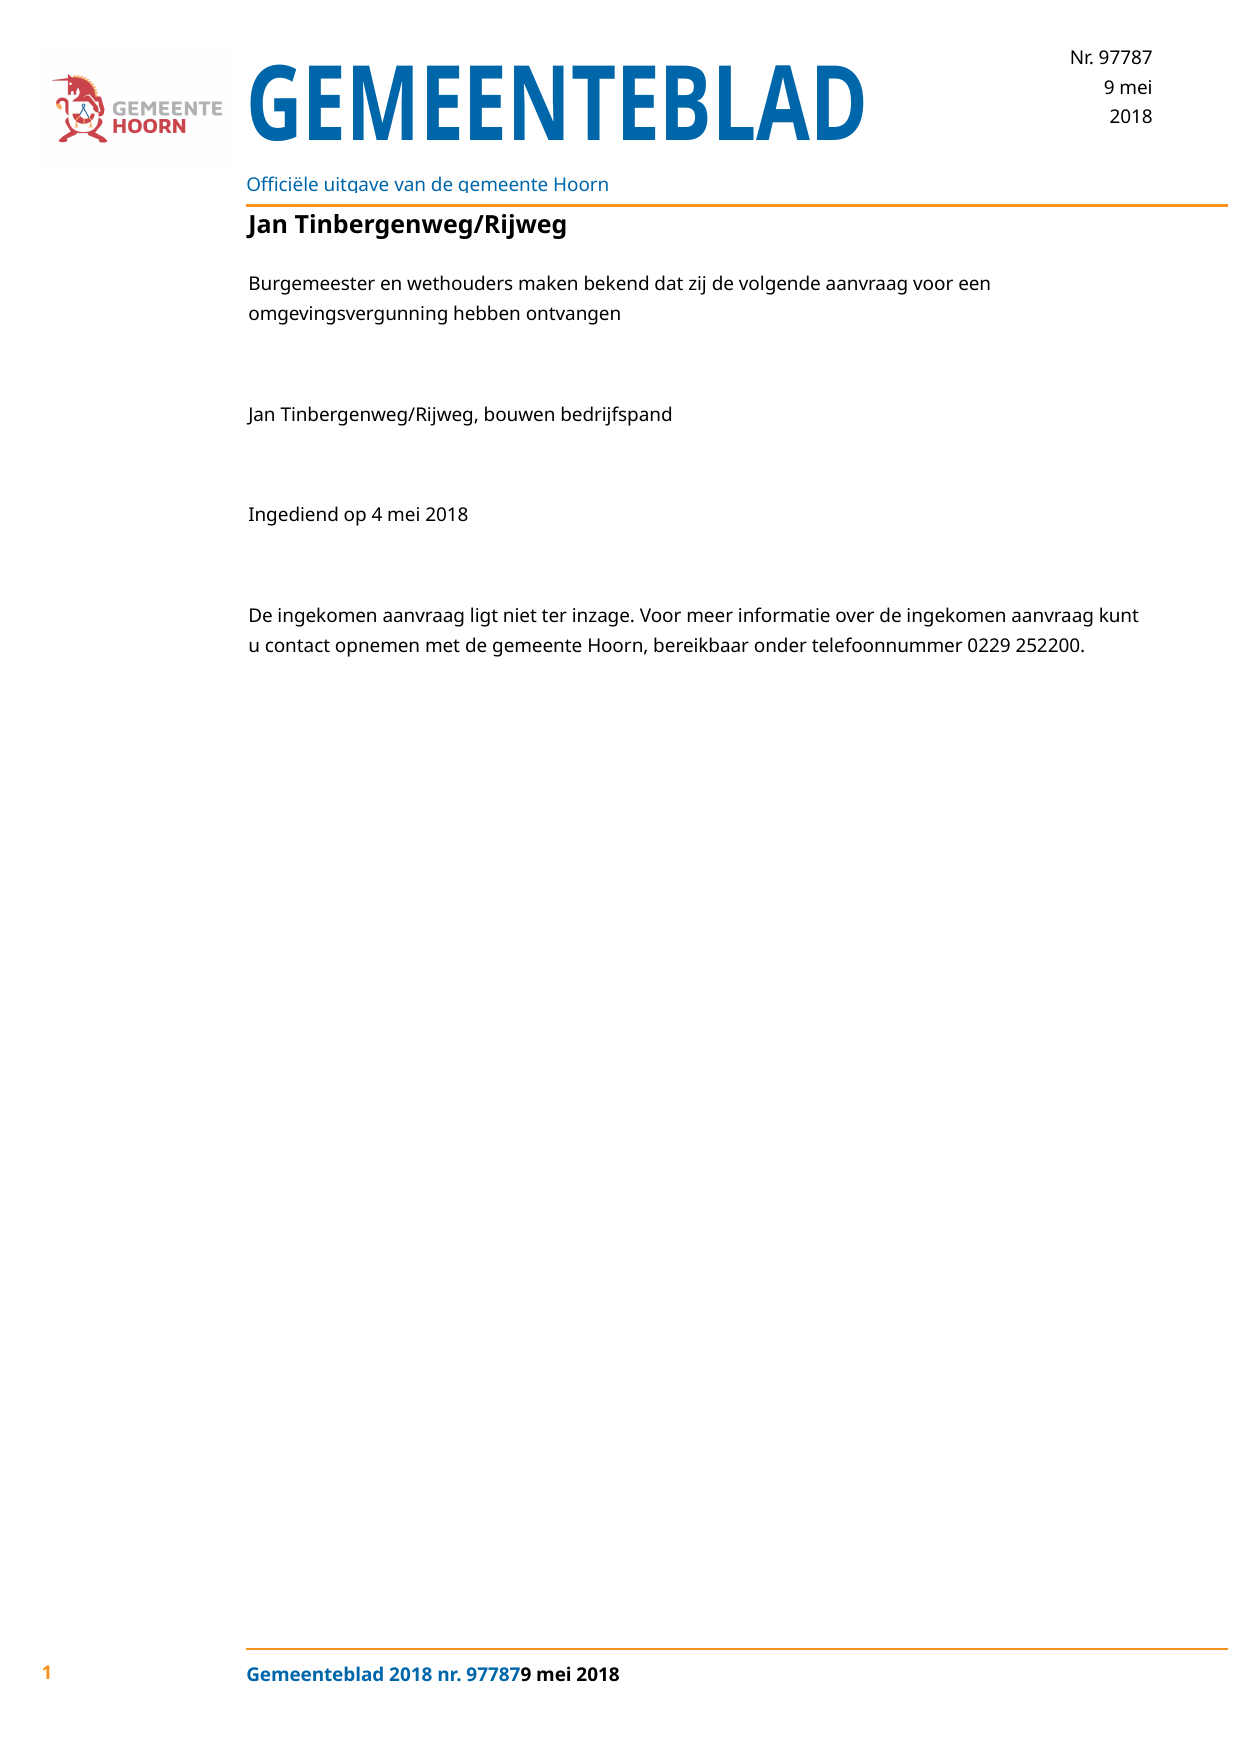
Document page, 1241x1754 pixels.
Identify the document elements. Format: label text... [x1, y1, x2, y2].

text Jan Tinbergenweg/Rijweg [248, 207, 1152, 241]
picture [41, 47, 231, 172]
text Ingediend op 4 mei 2018 [248, 502, 1152, 527]
text De ingekomen aanvraag ligt niet ter inzage. Voor meer informatie over de ingekomen aanvraag kunt u contact opnemen met de gemeente Hoorn, bereikbaar onder telefoonnummer 0229 252200. [248, 602, 1152, 658]
text Jan Tinbergenweg/Rijweg, bouwen bedrijfspand [248, 401, 1152, 426]
text Burgemeester en wethouders maken bekend dat zij de volgende aanvraag voor een omgevingsvergunning hebben ontvangen [248, 270, 1152, 326]
